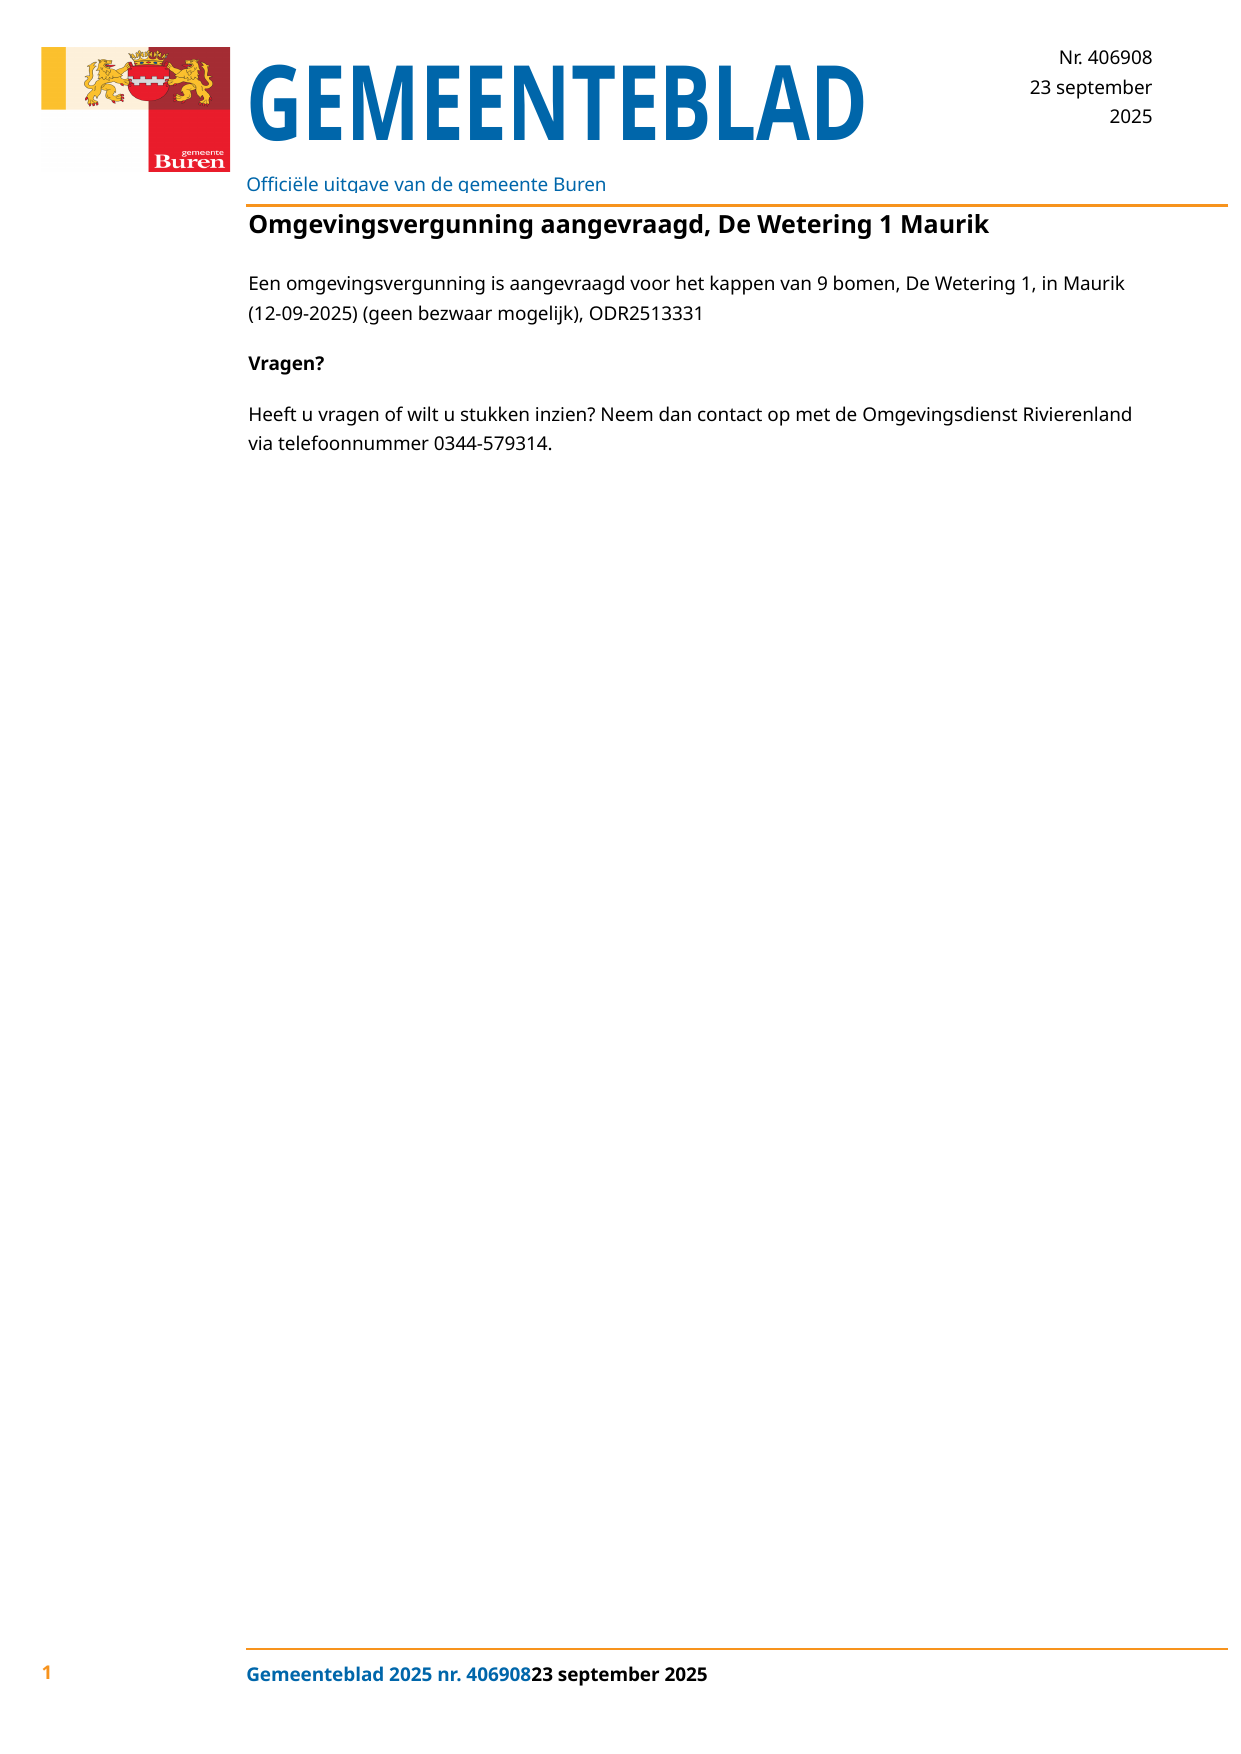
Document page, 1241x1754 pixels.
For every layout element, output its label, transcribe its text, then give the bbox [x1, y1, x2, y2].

text Een omgevingsvergunning is aangevraagd voor het kappen van 9 bomen, De Wetering 1, in Maurik (12-09-2025) (geen bezwaar mogelijk), ODR2513331 [248, 270, 1152, 326]
text Omgevingsvergunning aangevraagd, De Wetering 1 Maurik [248, 207, 1152, 241]
text Heeft u vragen of wilt u stukken inzien? Neem dan contact op met de Omgevingsdienst Rivierenland via telefoonnummer 0344-579314. [248, 401, 1152, 456]
text Vragen? [248, 350, 1152, 376]
picture [41, 47, 231, 172]
